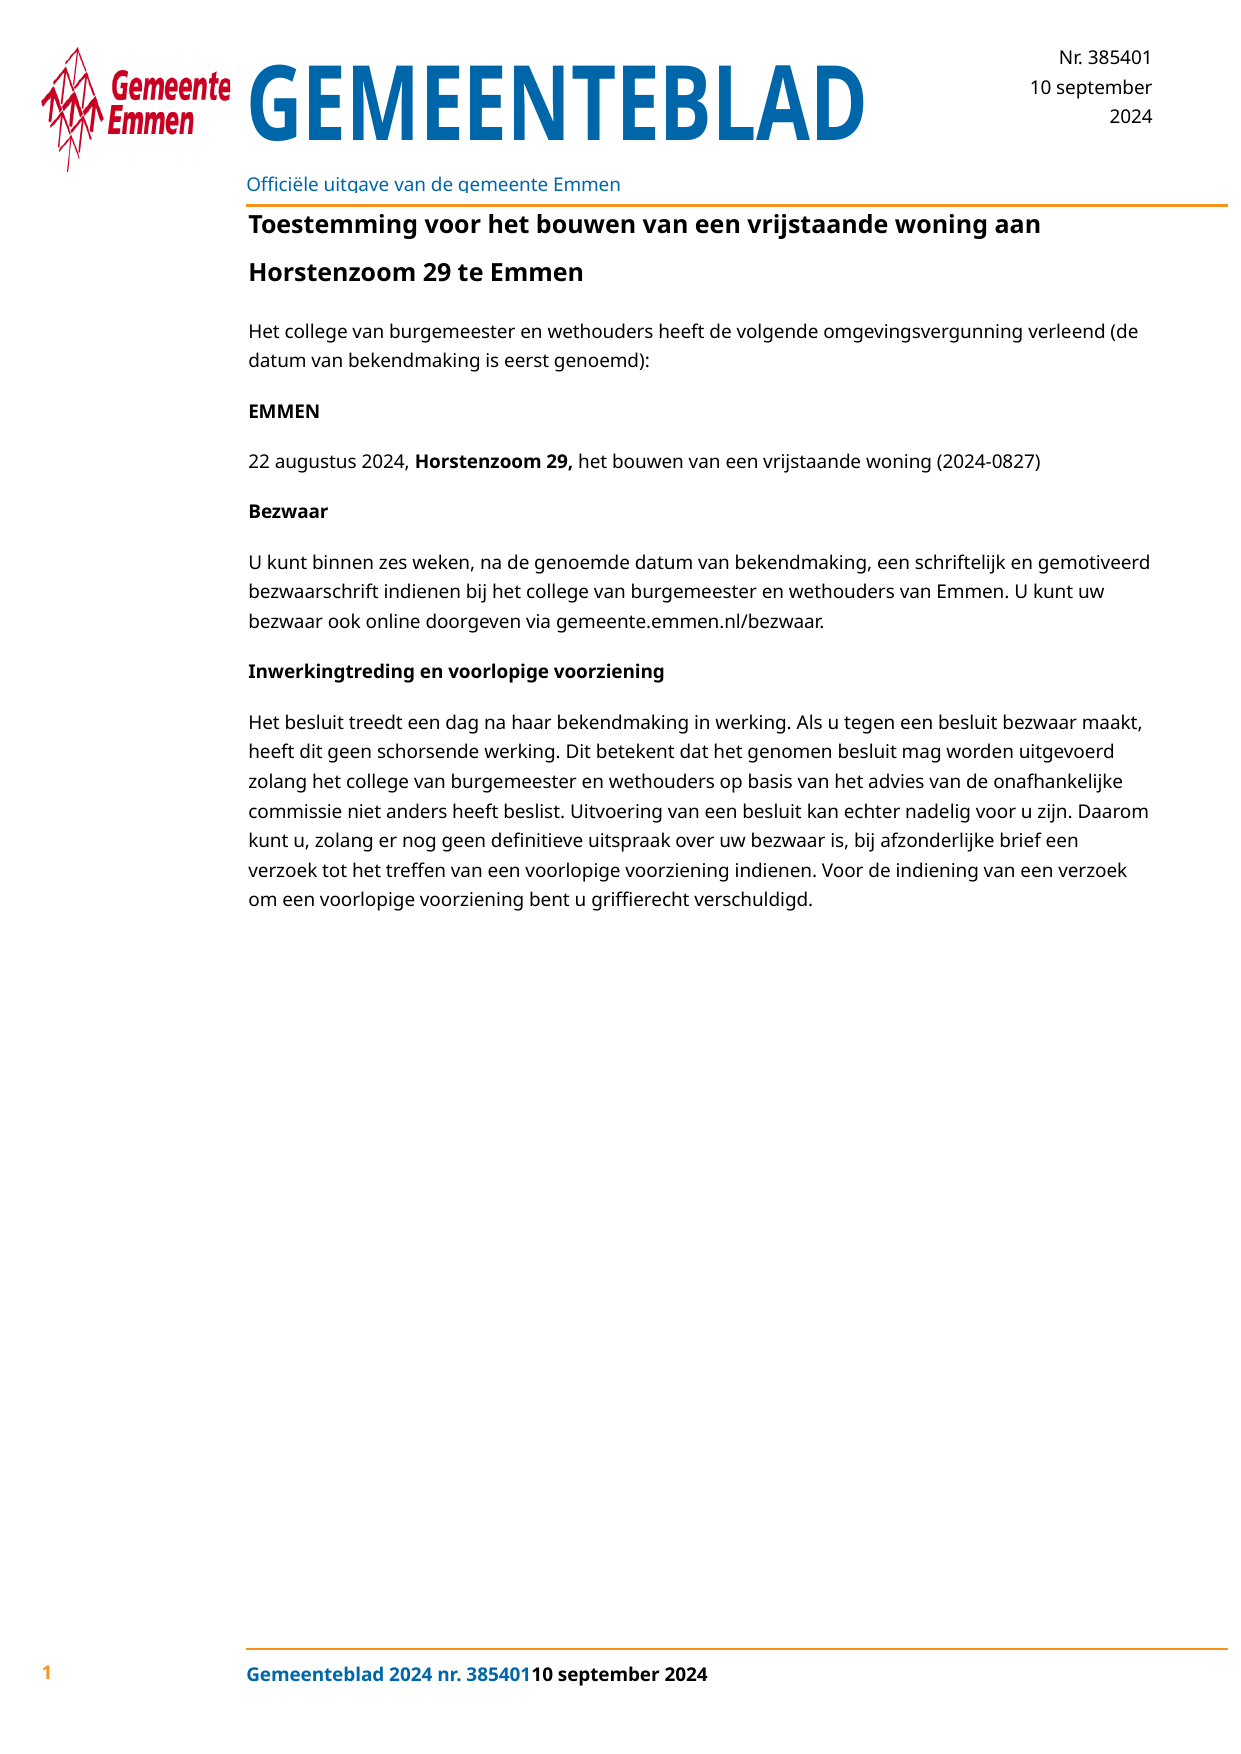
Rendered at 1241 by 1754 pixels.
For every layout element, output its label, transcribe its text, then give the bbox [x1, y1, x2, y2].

text Het college van burgemeester en wethouders heeft de volgende omgevingsvergunning verleend (de datum van bekendmaking is eerst genoemd): [248, 318, 1152, 373]
text U kunt binnen zes weken, na de genoemde datum van bekendmaking, een schriftelijk en gemotiveerd bezwaarschrift indienen bij het college van burgemeester en wethouders van Emmen. U kunt uw bezwaar ook online doorgeven via gemeente.emmen.nl/bezwaar. [248, 549, 1152, 634]
picture [41, 47, 231, 172]
text Inwerkingtreding en voorlopige voorziening [248, 659, 1152, 684]
text Bezwaar [248, 499, 1152, 524]
text Het besluit treedt een dag na haar bekendmaking in werking. Als u tegen een besluit bezwaar maakt, heeft dit geen schorsende werking. Dit betekent dat het genomen besluit mag worden uitgevoerd zolang het college van burgemeester en wethouders op basis van het advies van de onafhankelijke commissie niet anders heeft beslist. Uitvoering van een besluit kan echter nadelig voor u zijn. Daarom kunt u, zolang er nog geen definitieve uitspraak over uw bezwaar is, bij afzonderlijke brief een verzoek tot het treffen van een voorlopige voorziening indienen. Voor de indiening van een verzoek om een voorlopige voorziening bent u griffierecht verschuldigd. [248, 709, 1152, 912]
text 22 augustus 2024, Horstenzoom 29, het bouwen van een vrijstaande woning (2024-0827) [248, 448, 1152, 474]
text Toestemming voor het bouwen van een vrijstaande woning aan Horstenzoom 29 te Emmen [248, 207, 1152, 288]
text EMMEN [248, 398, 1152, 424]
